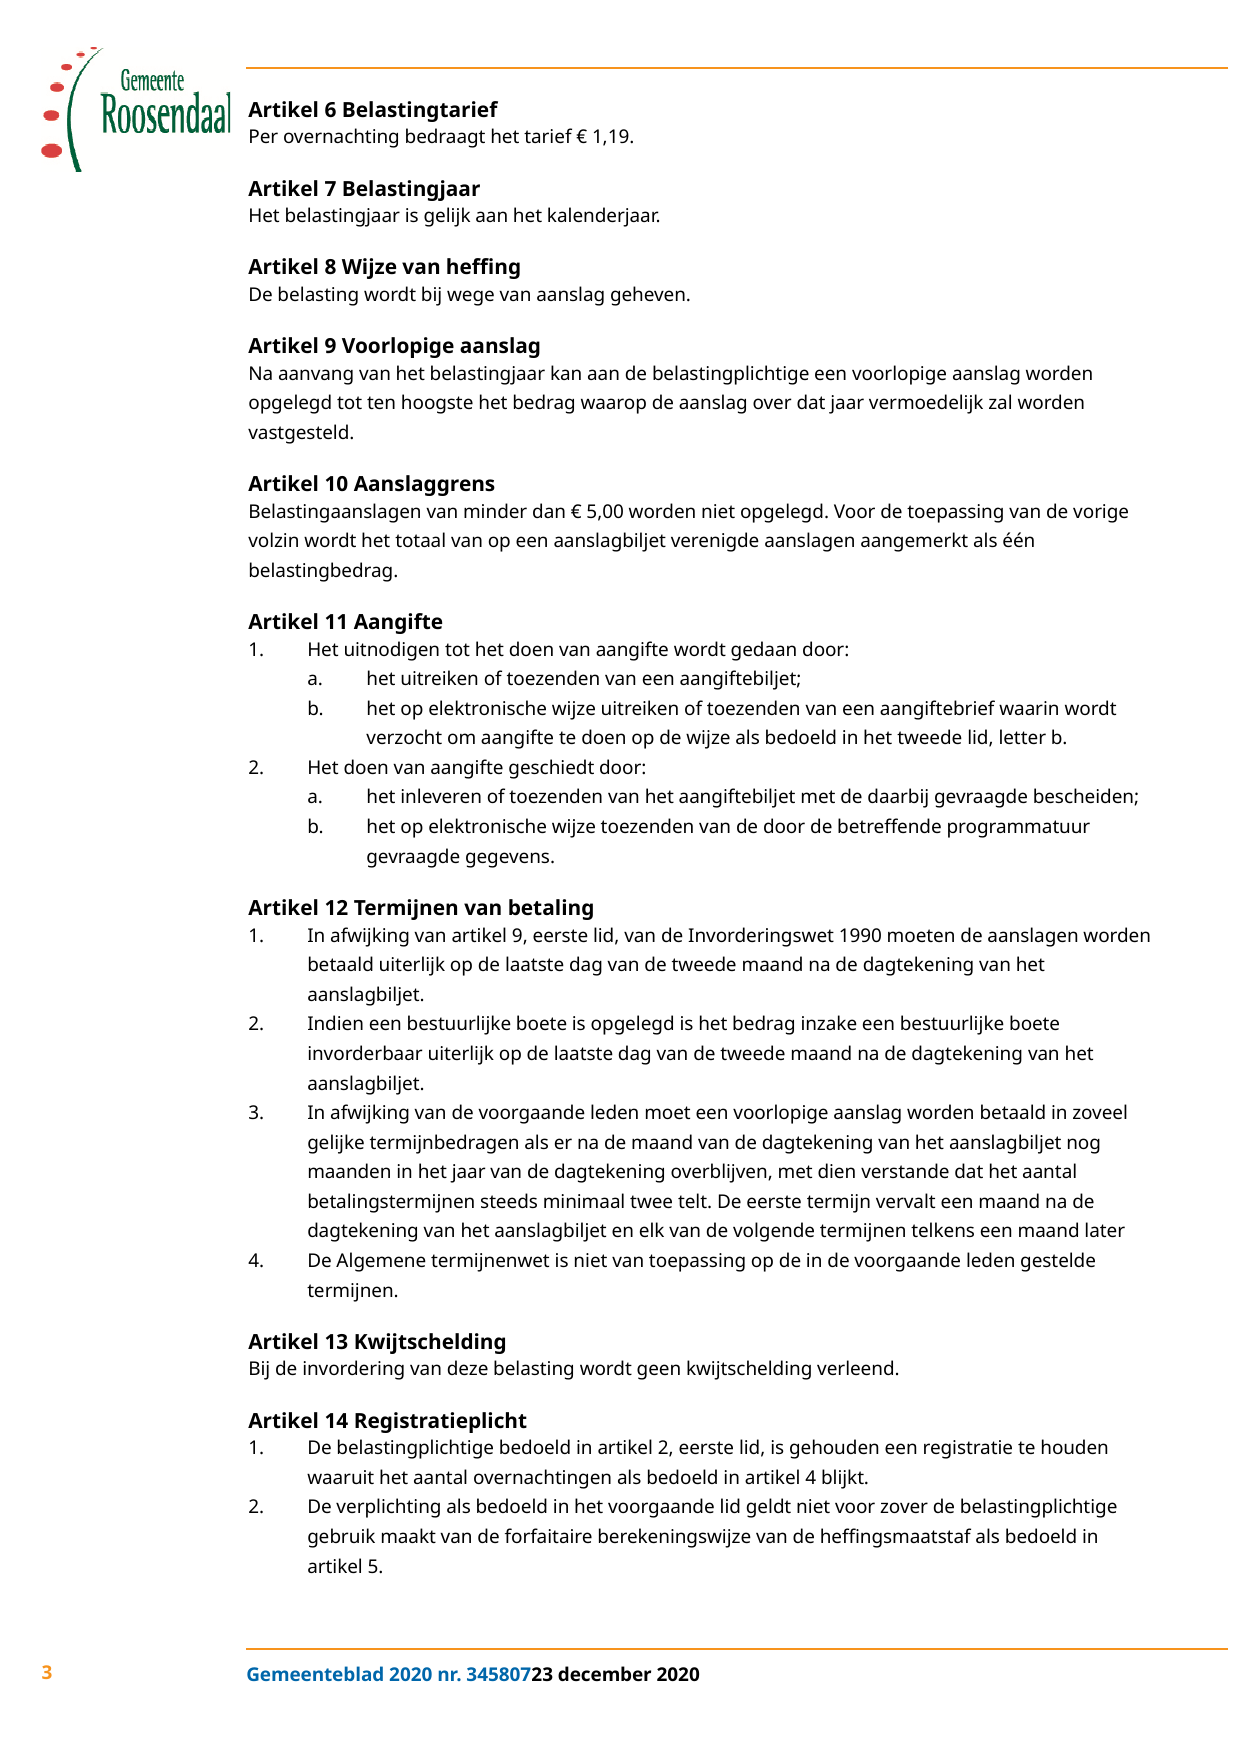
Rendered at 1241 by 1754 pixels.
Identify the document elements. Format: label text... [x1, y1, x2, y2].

text Na aanvang van het belastingjaar kan aan de belastingplichtige een voorlopige aanslag worden opgelegd tot ten hoogste het bedrag waarop de aanslag over dat jaar vermoedelijk zal worden vastgesteld. [248, 360, 1152, 445]
list Indien een bestuurlijke boete is opgelegd is het bedrag inzake een bestuurlijke boete invorderbaar uiterlijk op de laatste dag van de tweede maand na de dagtekening van het aanslagbiljet. [248, 1011, 1152, 1095]
text Artikel 12 Termijnen van betaling [248, 893, 1152, 922]
text Artikel 10 Aanslaggrens [248, 469, 1152, 498]
text Belastingaanslagen van minder dan € 5,00 worden niet opgelegd. Voor de toepassing van de vorige volzin wordt het totaal van op een aanslagbiljet verenigde aanslagen aangemerkt als één belastingbedrag. [248, 498, 1152, 583]
picture [41, 47, 231, 172]
text Artikel 8 Wijze van heffing [248, 252, 1152, 281]
list In afwijking van de voorgaande leden moet een voorlopige aanslag worden betaald in zoveel gelijke termijnbedragen als er na de maand van de dagtekening van het aanslagbiljet nog maanden in het jaar van de dagtekening overblijven, met dien verstande dat het aantal betalingstermijnen steeds minimaal twee telt. De eerste termijn vervalt een maand na de dagtekening van het aanslagbiljet en elk van de volgende termijnen telkens een maand later [248, 1099, 1152, 1243]
list Het doen van aangifte geschiedt door: [248, 754, 1152, 780]
text Artikel 13 Kwijtschelding [248, 1327, 1152, 1356]
text Artikel 14 Registratieplicht [248, 1406, 1152, 1434]
text Artikel 6 Belastingtarief [248, 95, 1152, 123]
list het op elektronische wijze toezenden van de door de betreffende programmatuur gevraagde gegevens. [307, 813, 1152, 869]
text Per overnachting bedraagt het tarief € 1,19. [248, 123, 1152, 149]
text Artikel 7 Belastingjaar [248, 174, 1152, 202]
text Het belastingjaar is gelijk aan het kalenderjaar. [248, 202, 1152, 228]
list Het uitnodigen tot het doen van aangifte wordt gedaan door: [248, 636, 1152, 662]
list De verplichting als bedoeld in het voorgaande lid geldt niet voor zover de belastingplichtige gebruik maakt van de forfaitaire berekeningswijze van de heffingsmaatstaf als bedoeld in artikel 5. [248, 1494, 1152, 1578]
list De Algemene termijnenwet is niet van toepassing op de in de voorgaande leden gestelde termijnen. [248, 1247, 1152, 1302]
text Bij de invordering van deze belasting wordt geen kwijtschelding verleend. [248, 1356, 1152, 1381]
text Artikel 9 Voorlopige aanslag [248, 331, 1152, 360]
list In afwijking van artikel 9, eerste lid, van de Invorderingswet 1990 moeten de aanslagen worden betaald uiterlijk op de laatste dag van de tweede maand na de dagtekening van het aanslagbiljet. [248, 922, 1152, 1007]
text De belasting wordt bij wege van aanslag geheven. [248, 281, 1152, 307]
list het op elektronische wijze uitreiken of toezenden van een aangiftebrief waarin wordt verzocht om aangifte te doen op de wijze als bedoeld in het tweede lid, letter b. [307, 695, 1152, 750]
list De belastingplichtige bedoeld in artikel 2, eerste lid, is gehouden een registratie te houden waaruit het aantal overnachtingen als bedoeld in artikel 4 blijkt. [248, 1434, 1152, 1490]
text Artikel 11 Aangifte [248, 607, 1152, 636]
list het inleveren of toezenden van het aangiftebiljet met de daarbij gevraagde bescheiden; [307, 784, 1152, 809]
list het uitreiken of toezenden van een aangiftebiljet; [307, 665, 1152, 691]
